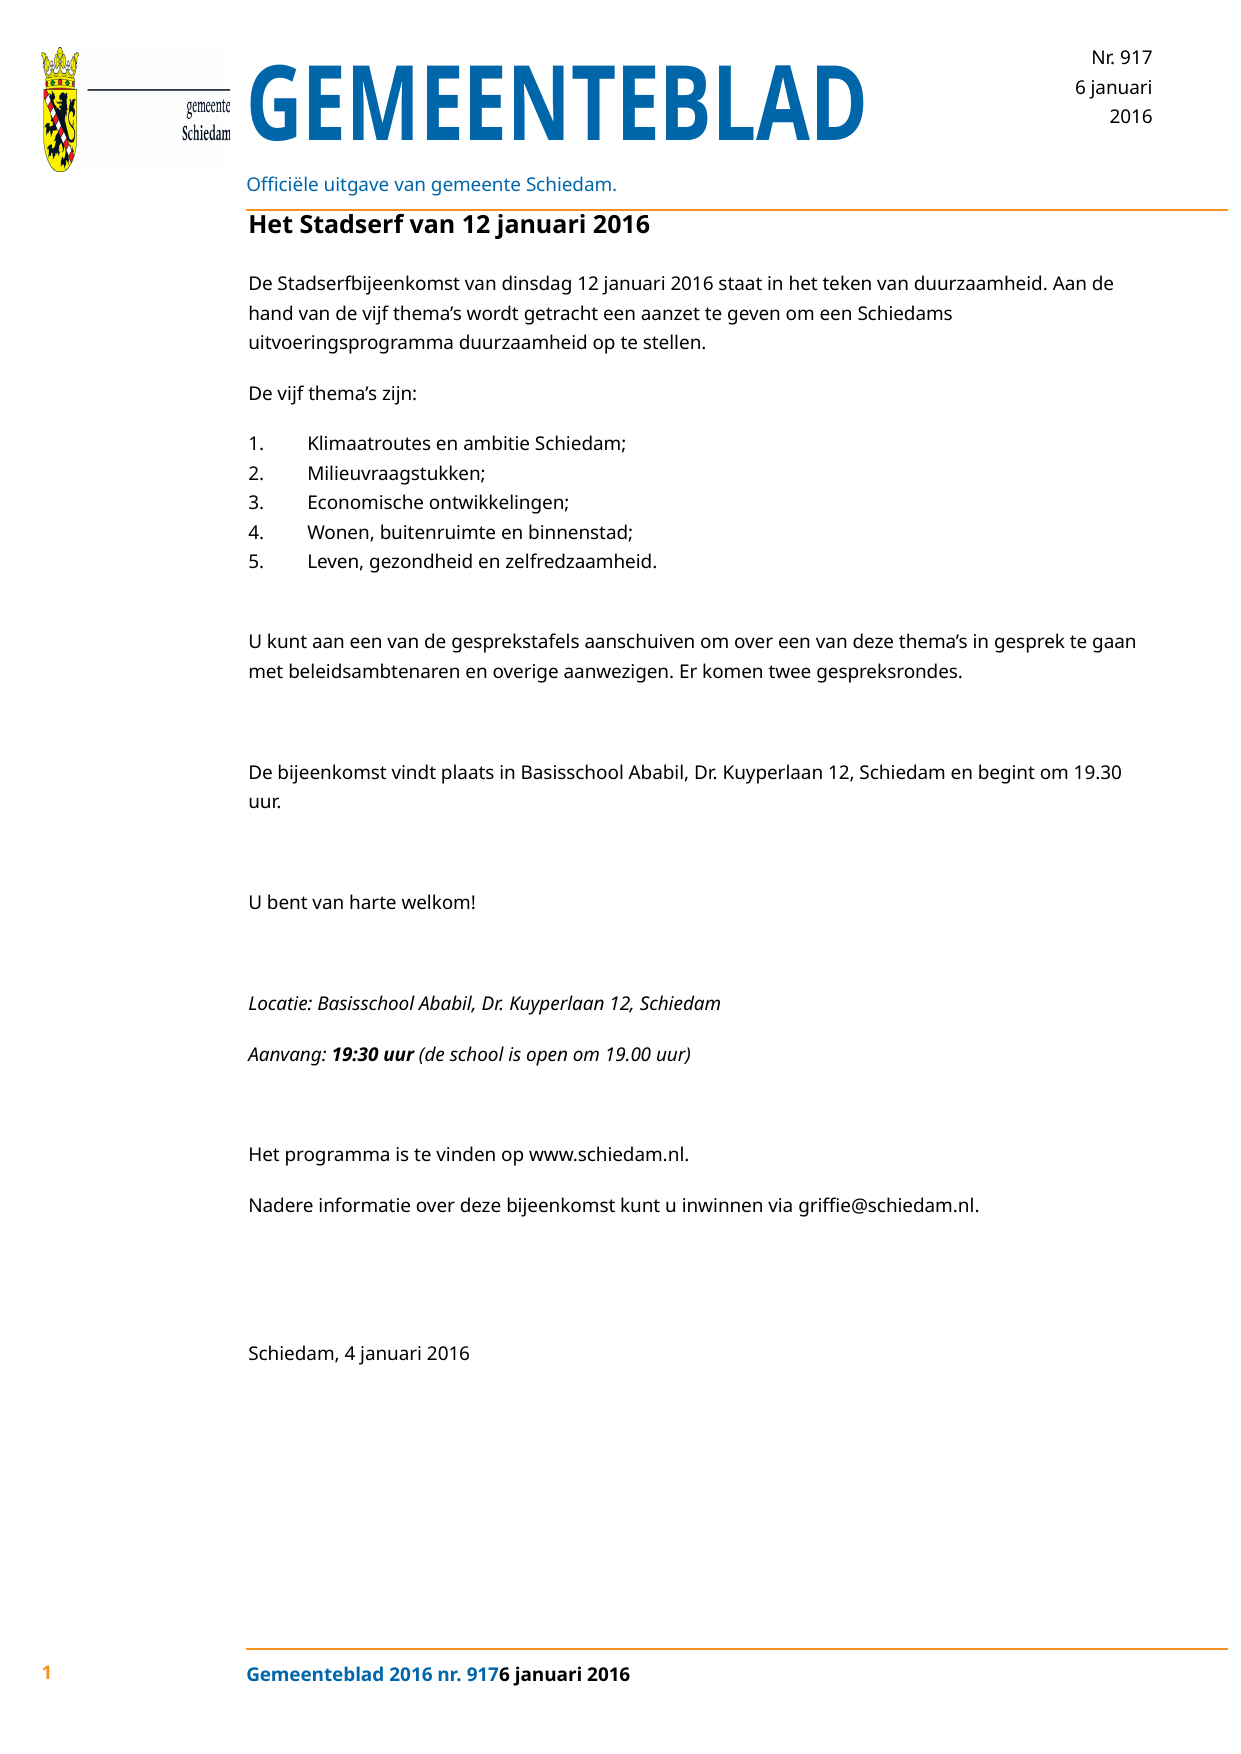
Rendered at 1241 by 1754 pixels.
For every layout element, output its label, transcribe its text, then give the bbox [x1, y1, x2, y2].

list Leven, gezondheid en zelfredzaamheid. [248, 549, 1152, 574]
text Het Stadserf van 12 januari 2016 [248, 211, 1152, 241]
text De vijf thema’s zijn: [248, 380, 1152, 406]
picture [41, 47, 231, 172]
text U bent van harte welkom! [248, 889, 1152, 915]
text Locatie: Basisschool Ababil, Dr. Kuyperlaan 12, Schiedam [248, 990, 1152, 1016]
text Aanvang: 19:30 uur (de school is open om 19.00 uur) [248, 1041, 1152, 1066]
text Nadere informatie over deze bijeenkomst kunt u inwinnen via griffie@schiedam.nl. [248, 1192, 1152, 1218]
list Wonen, buitenruimte en binnenstad; [248, 519, 1152, 545]
list Milieuvraagstukken; [248, 460, 1152, 486]
text De Stadserfbijeenkomst van dinsdag 12 januari 2016 staat in het teken van duurzaamheid. Aan de hand van de vijf thema’s wordt getracht een aanzet te geven om een Schiedams uitvoeringsprogramma duurzaamheid op te stellen. [248, 270, 1152, 355]
text Het programma is te vinden op www.schiedam.nl. [248, 1142, 1152, 1167]
list Klimaatroutes en ambitie Schiedam; [248, 430, 1152, 456]
list Economische ontwikkelingen; [248, 489, 1152, 515]
text U kunt aan een van de gesprekstafels aanschuiven om over een van deze thema’s in gesprek te gaan met beleidsambtenaren en overige aanwezigen. Er komen twee gespreksrondes. [248, 629, 1152, 684]
text De bijeenkomst vindt plaats in Basisschool Ababil, Dr. Kuyperlaan 12, Schiedam en begint om 19.30 uur. [248, 759, 1152, 814]
text Schiedam, 4 januari 2016 [248, 1341, 1152, 1366]
